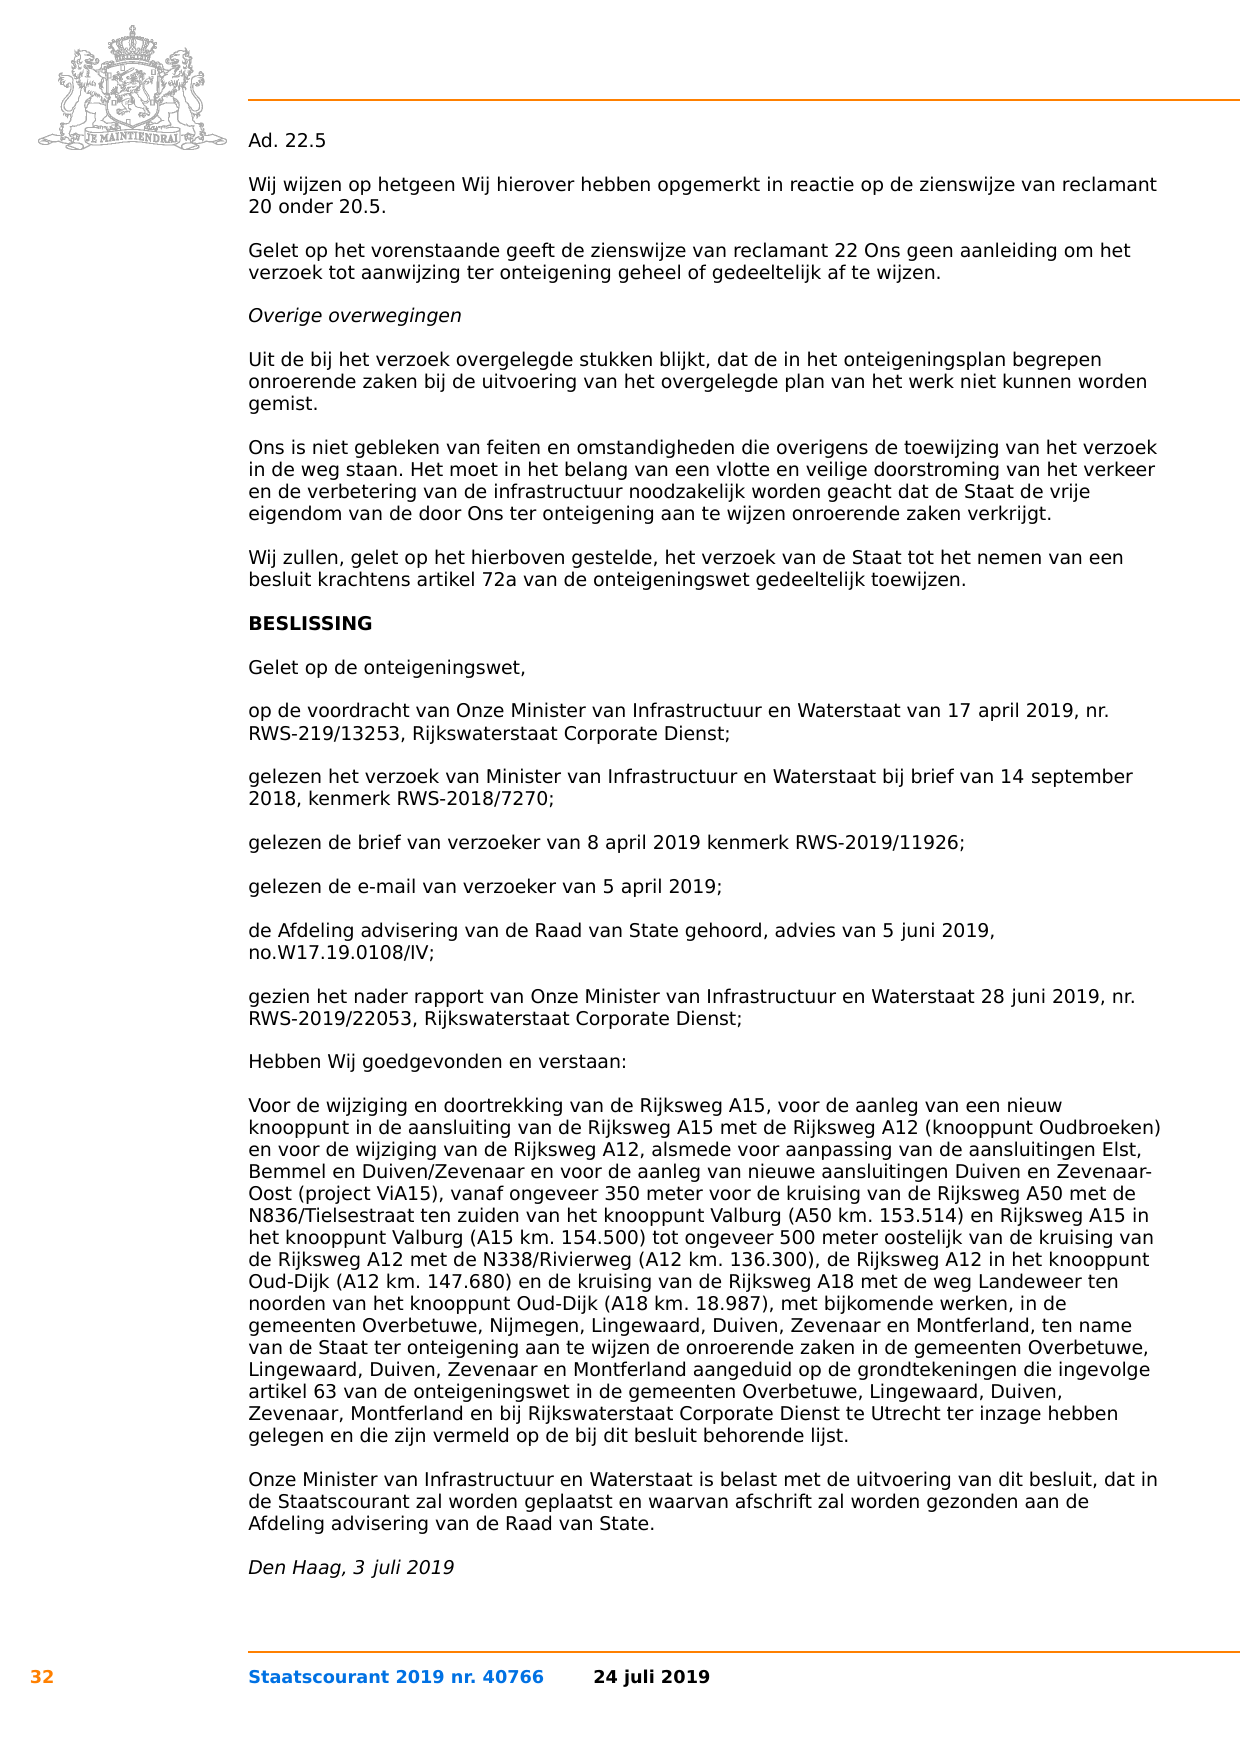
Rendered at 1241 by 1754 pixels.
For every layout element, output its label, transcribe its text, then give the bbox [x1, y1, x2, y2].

text gelezen het verzoek van Minister van Infrastructuur en Waterstaat bij brief van 14 september 2018, kenmerk RWS-2018/7270; [248, 766, 1163, 810]
text op de voordracht van Onze Minister van Infrastructuur en Waterstaat van 17 april 2019, nr. RWS-219/13253, Rijkswaterstaat Corporate Dienst; [248, 700, 1163, 744]
text Onze Minister van Infrastructuur en Waterstaat is belast met de uitvoering van dit besluit, dat in de Staatscourant zal worden geplaatst en waarvan afschrift zal worden gezonden aan de Afdeling advisering van de Raad van State. [248, 1469, 1163, 1535]
text de Afdeling advisering van de Raad van State gehoord, advies van 5 juni 2019, no.W17.19.0108/IV; [248, 920, 1163, 964]
text Uit de bij het verzoek overgelegde stukken blijkt, dat de in het onteigeningsplan begrepen onroerende zaken bij de uitvoering van het overgelegde plan van het werk niet kunnen worden gemist. [248, 349, 1163, 415]
subtitle BESLISSING [248, 613, 1163, 635]
text Gelet op het vorenstaande geeft de zienswijze van reclamant 22 Ons geen aanleiding om het verzoek tot aanwijzing ter onteigening geheel of gedeeltelijk af te wijzen. [248, 239, 1163, 283]
text Wij wijzen op hetgeen Wij hierover hebben opgemerkt in reactie op de zienswijze van reclamant 20 onder 20.5. [248, 174, 1163, 218]
picture [38, 25, 227, 150]
text Hebben Wij goedgevonden en verstaan: [248, 1051, 1163, 1073]
text Wij zullen, gelet op het hierboven gestelde, het verzoek van de Staat tot het nemen van een besluit krachtens artikel 72a van de onteigeningswet gedeeltelijk toewijzen. [248, 547, 1163, 591]
text gezien het nader rapport van Onze Minister van Infrastructuur en Waterstaat 28 juni 2019, nr. RWS-2019/22053, Rijkswaterstaat Corporate Dienst; [248, 986, 1163, 1029]
text Voor de wijziging en doortrekking van de Rijksweg A15, voor de aanleg van een nieuw knooppunt in de aansluiting van de Rijksweg A15 met de Rijksweg A12 (knooppunt Oudbroeken) en voor de wijziging van de Rijksweg A12, alsmede voor aanpassing van de aansluitingen Elst, Bemmel en Duiven/Zevenaar en voor de aanleg van nieuwe aansluitingen Duiven en Zevenaar-Oost (project ViA15), vanaf ongeveer 350 meter voor de kruising van de Rijksweg A50 met de N836/Tielsestraat ten zuiden van het knooppunt Valburg (A50 km. 153.514) en Rijksweg A15 in het knooppunt Valburg (A15 km. 154.500) tot ongeveer 500 meter oostelijk van de kruising van de Rijksweg A12 met de N338/Rivierweg (A12 km. 136.300), de Rijksweg A12 in het knooppunt Oud-Dijk (A12 km. 147.680) en de kruising van de Rijksweg A18 met de weg Landeweer ten noorden van het knooppunt Oud-Dijk (A18 km. 18.987), met bijkomende werken, in de gemeenten Overbetuwe, Nijmegen, Lingewaard, Duiven, Zevenaar en Montferland, ten name van de Staat ter onteigening aan te wijzen de onroerende zaken in de gemeenten Overbetuwe, Lingewaard, Duiven, Zevenaar en Montferland aangeduid op de grondtekeningen die ingevolge artikel 63 van de onteigeningswet in de gemeenten Overbetuwe, Lingewaard, Duiven, Zevenaar, Montferland en bij Rijkswaterstaat Corporate Dienst te Utrecht ter inzage hebben gelegen en die zijn vermeld op de bij dit besluit behorende lijst. [248, 1095, 1163, 1447]
text Ad. 22.5 [248, 130, 1163, 152]
text gelezen de brief van verzoeker van 8 april 2019 kenmerk RWS-2019/11926; [248, 832, 1163, 854]
text Gelet op de onteigeningswet, [248, 657, 1163, 678]
text gelezen de e-mail van verzoeker van 5 april 2019; [248, 876, 1163, 898]
text Ons is niet gebleken van feiten en omstandigheden die overigens de toewijzing van het verzoek in de weg staan. Het moet in het belang van een vlotte en veilige doorstroming van het verkeer en de verbetering van de infrastructuur noodzakelijk worden geacht dat de Staat de vrije eigendom van de door Ons ter onteigening aan te wijzen onroerende zaken verkrijgt. [248, 437, 1163, 525]
subtitle Overige overwegingen [248, 305, 1163, 327]
text Den Haag, 3 juli 2019 [248, 1557, 1163, 1579]
